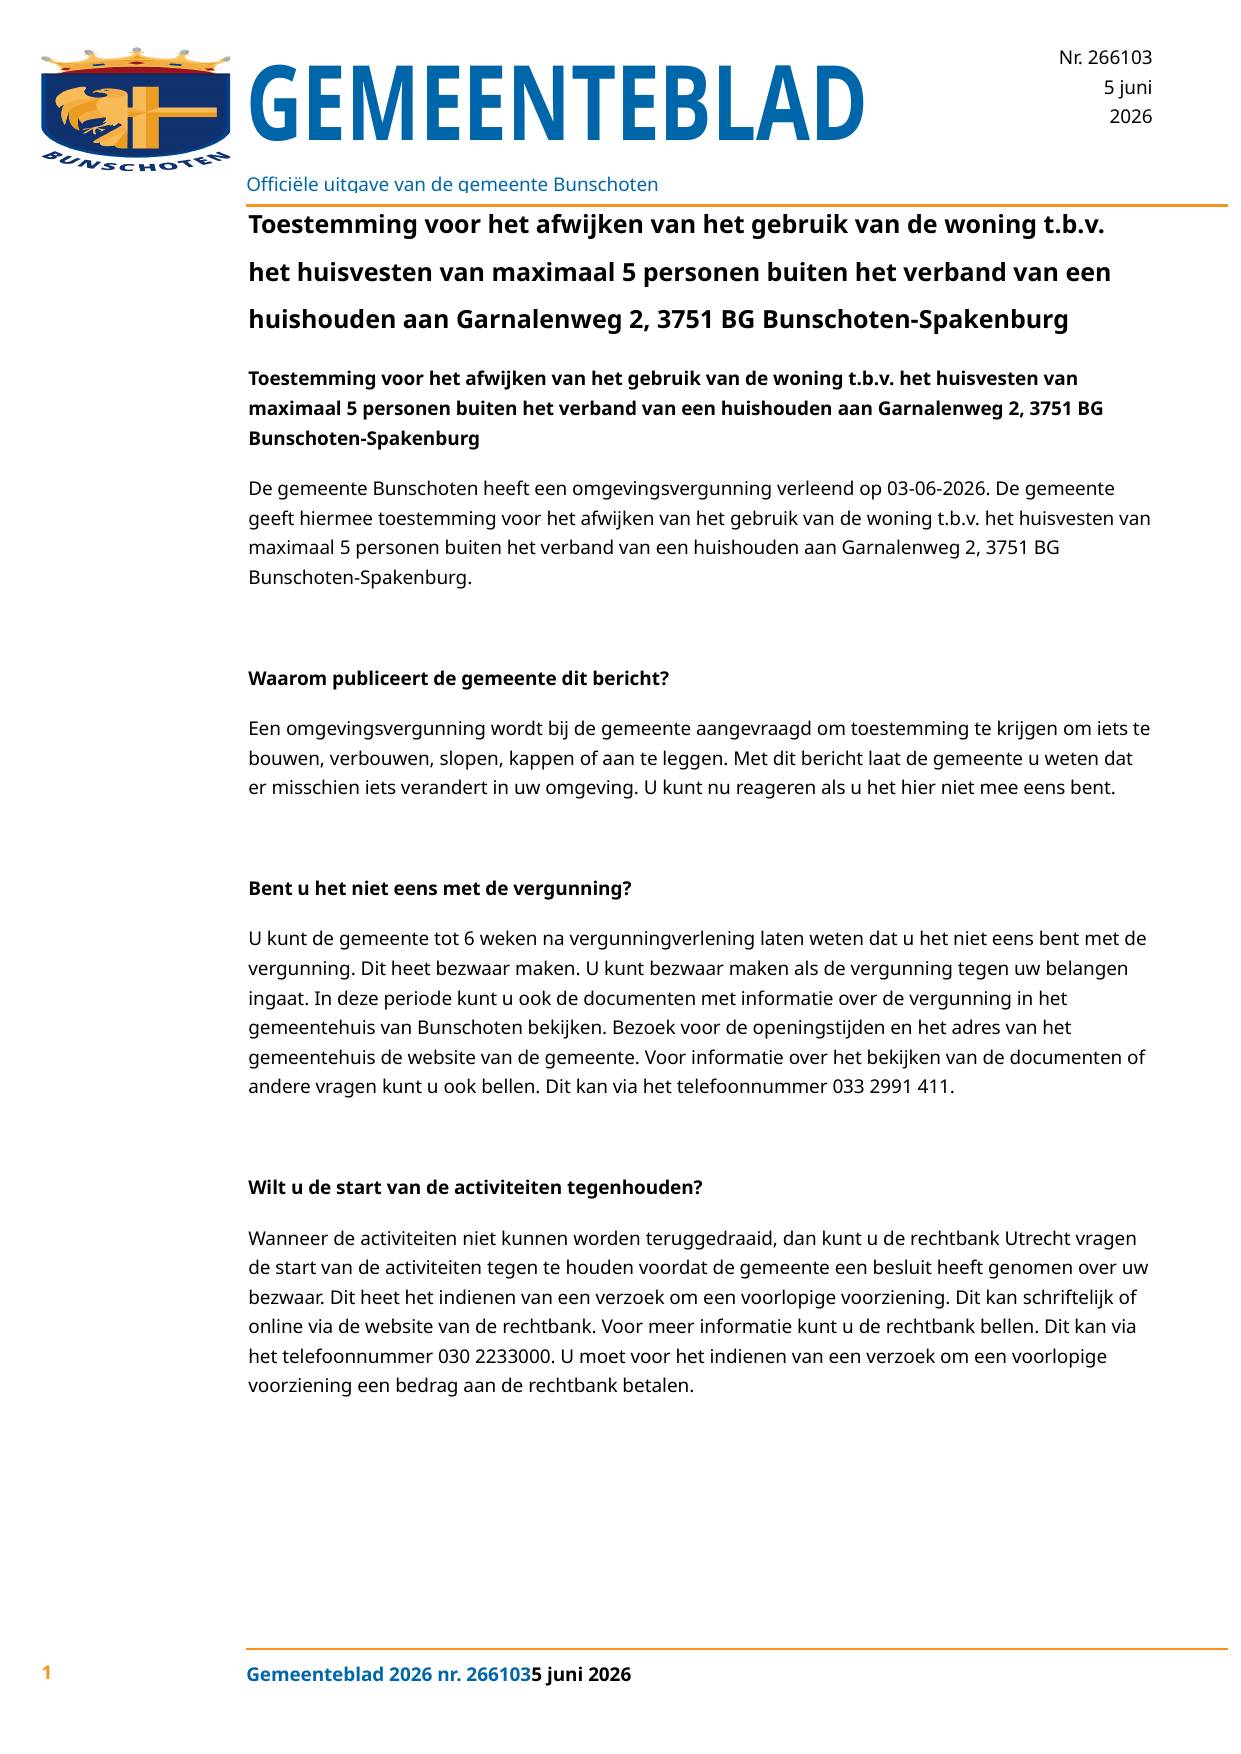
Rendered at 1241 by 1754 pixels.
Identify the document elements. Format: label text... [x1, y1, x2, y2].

text Wilt u de start van de activiteiten tegenhouden? [248, 1174, 1152, 1200]
text Waarom publiceert de gemeente dit bericht? [248, 665, 1152, 690]
text Toestemming voor het afwijken van het gebruik van de woning t.b.v. het huisvesten van maximaal 5 personen buiten het verband van een huishouden aan Garnalenweg 2, 3751 BG Bunschoten-Spakenburg [248, 207, 1152, 336]
picture [41, 47, 231, 172]
text De gemeente Bunschoten heeft een omgevingsvergunning verleend op 03-06-2026. De gemeente geeft hiermee toestemming voor het afwijken van het gebruik van de woning t.b.v. het huisvesten van maximaal 5 personen buiten het verband van een huishouden aan Garnalenweg 2, 3751 BG Bunschoten-Spakenburg. [248, 475, 1152, 589]
text Wanneer de activiteiten niet kunnen worden teruggedraaid, dan kunt u de rechtbank Utrecht vragen de start van de activiteiten tegen te houden voordat de gemeente een besluit heeft genomen over uw bezwaar. Dit heet het indienen van een verzoek om een voorlopige voorziening. Dit kan schriftelijk of online via de website van de rechtbank. Voor meer informatie kunt u de rechtbank bellen. Dit kan via het telefoonnummer 030 2233000. U moet voor het indienen van een verzoek om een voorlopige voorziening een bedrag aan de rechtbank betalen. [248, 1225, 1152, 1398]
text Toestemming voor het afwijken van het gebruik van de woning t.b.v. het huisvesten van maximaal 5 personen buiten het verband van een huishouden aan Garnalenweg 2, 3751 BG Bunschoten-Spakenburg [248, 366, 1152, 450]
text Bent u het niet eens met de vergunning? [248, 875, 1152, 901]
text Een omgevingsvergunning wordt bij de gemeente aangevraagd om toestemming te krijgen om iets te bouwen, verbouwen, slopen, kappen of aan te leggen. Met dit bericht laat de gemeente u weten dat er misschien iets verandert in uw omgeving. U kunt nu reageren als u het hier niet mee eens bent. [248, 715, 1152, 800]
text U kunt de gemeente tot 6 weken na vergunningverlening laten weten dat u het niet eens bent met de vergunning. Dit heet bezwaar maken. U kunt bezwaar maken als de vergunning tegen uw belangen ingaat. In deze periode kunt u ook de documenten met informatie over de vergunning in het gemeentehuis van Bunschoten bekijken. Bezoek voor de openingstijden en het adres van het gemeentehuis de website van de gemeente. Voor informatie over het bekijken van de documenten of andere vragen kunt u ook bellen. Dit kan via het telefoonnummer 033 2991 411. [248, 926, 1152, 1099]
